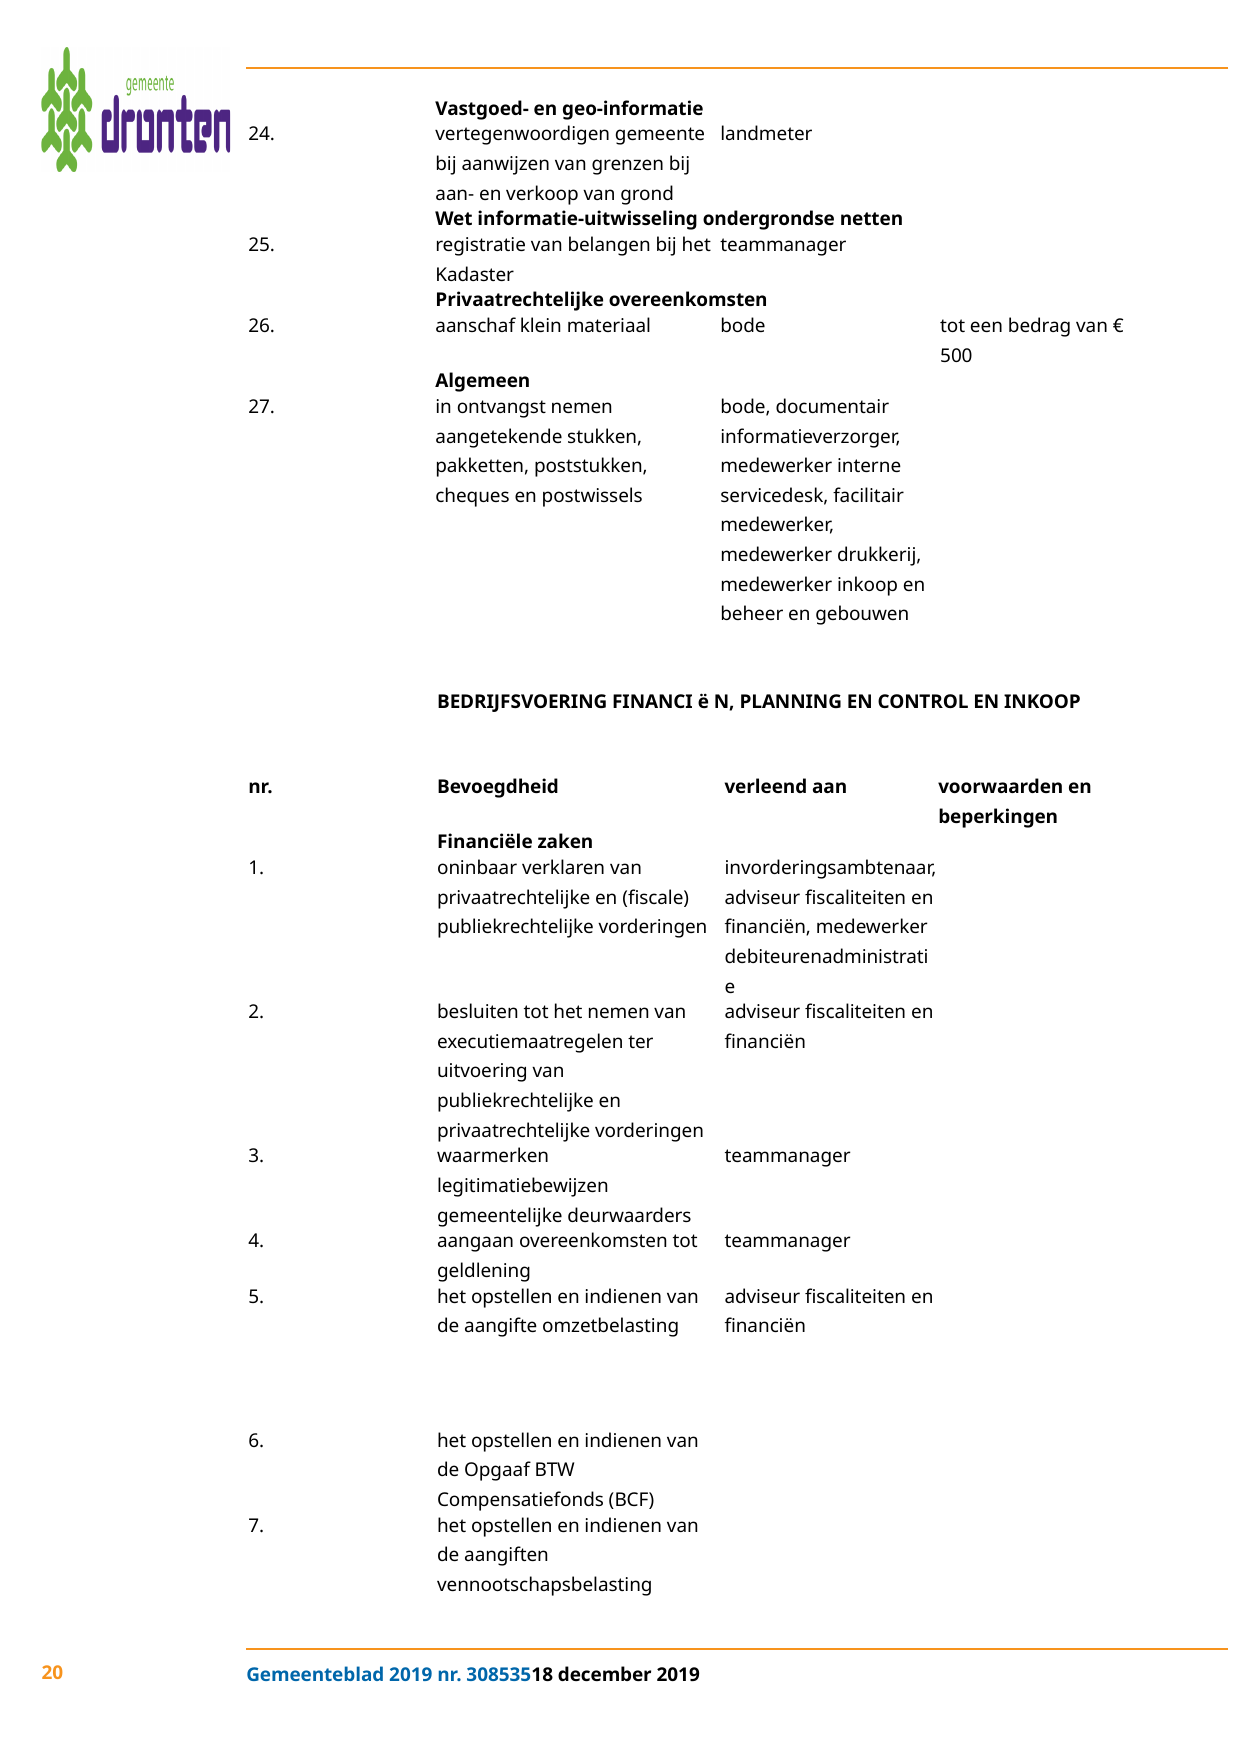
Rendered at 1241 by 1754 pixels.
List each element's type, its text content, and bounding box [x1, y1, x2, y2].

table_cell in ontvangst nemen aangetekende stukken, pakketten, poststukken, cheques en postwissels [435, 393, 720, 626]
table_cell bode, documentair informatieverzorger, medewerker interne servicedesk, facilitair medewerker, medewerker drukkerij, medewerker inkoop en beheer en gebouwen [720, 393, 940, 626]
table_cell Wet informatie-uitwisseling ondergrondse netten [435, 205, 1152, 231]
table_header [248, 689, 437, 773]
table_cell het opstellen en indienen van de aangiften vennootschapsbelasting [437, 1512, 724, 1597]
table_cell 3. [248, 1143, 437, 1227]
table_cell invorderingsambtenaar, adviseur fiscaliteiten en financiën, medewerker debiteurenadministratie [724, 855, 938, 998]
table_cell [938, 855, 1152, 998]
table_cell 25. [248, 231, 435, 286]
table_cell Vastgoed- en geo-informatie [435, 95, 1152, 121]
table_cell 2. [248, 999, 437, 1143]
table_cell adviseur fiscaliteiten en financiën [724, 1283, 938, 1427]
table_cell [940, 393, 1152, 626]
table_cell [938, 999, 1152, 1143]
table_cell [938, 1143, 1152, 1227]
table_cell verleend aan [724, 774, 938, 829]
table_cell aangaan overeenkomsten tot geldlening [437, 1228, 724, 1283]
table_cell 27. [248, 393, 435, 626]
table_cell het opstellen en indienen van de aangifte omzetbelasting [437, 1283, 724, 1427]
table_cell tot een bedrag van € 500 [940, 312, 1152, 367]
table_cell 24. [248, 121, 435, 205]
table_cell oninbaar verklaren van privaatrechtelijke en (fiscale) publiekrechtelijke vorderingen [437, 855, 724, 998]
picture [41, 47, 231, 172]
table_cell Privaatrechtelijke overeenkomsten [435, 286, 1152, 312]
table_cell Financiële zaken [437, 829, 1152, 854]
table_cell [724, 1512, 938, 1597]
table_cell bode [720, 312, 940, 367]
table_cell teammanager [724, 1228, 938, 1283]
table_cell [248, 205, 435, 231]
table_cell [724, 1427, 938, 1512]
table_cell teammanager [724, 1143, 938, 1227]
table_cell het opstellen en indienen van de Opgaaf BTW Compensatiefonds (BCF) [437, 1427, 724, 1512]
table_cell waarmerken legitimatiebewijzen gemeentelijke deurwaarders [437, 1143, 724, 1227]
table_cell nr. [248, 774, 437, 829]
table_cell adviseur fiscaliteiten en financiën [724, 999, 938, 1143]
table_cell voorwaarden en beperkingen [938, 774, 1152, 829]
table_cell aanschaf klein materiaal [435, 312, 720, 367]
table_cell [940, 231, 1152, 286]
table_cell [938, 1427, 1152, 1512]
table_cell [248, 95, 435, 121]
table_cell 1. [248, 855, 437, 998]
table_cell Bevoegdheid [437, 774, 724, 829]
table_cell 7. [248, 1512, 437, 1597]
table_cell vertegenwoordigen gemeente bij aanwijzen van grenzen bij aan- en verkoop van grond [435, 121, 720, 205]
table_cell [248, 368, 435, 393]
table_cell 26. [248, 312, 435, 367]
table_cell besluiten tot het nemen van executiemaatregelen ter uitvoering van publiekrechtelijke en privaatrechtelijke vorderingen [437, 999, 724, 1143]
table_cell [938, 1512, 1152, 1597]
table_cell teammanager [720, 231, 940, 286]
table_cell [938, 1283, 1152, 1427]
table_cell [248, 829, 437, 854]
table_cell Algemeen [435, 368, 1152, 393]
table_cell 4. [248, 1228, 437, 1283]
table_header BEDRIJFSVOERING FINANCI ë N, PLANNING EN CONTROL EN INKOOP [437, 689, 1152, 773]
table_cell 5. [248, 1283, 437, 1427]
table_cell [938, 1228, 1152, 1283]
table_cell [940, 121, 1152, 205]
table_cell [248, 286, 435, 312]
table_cell 6. [248, 1427, 437, 1512]
table_cell landmeter [720, 121, 940, 205]
table_cell registratie van belangen bij het Kadaster [435, 231, 720, 286]
